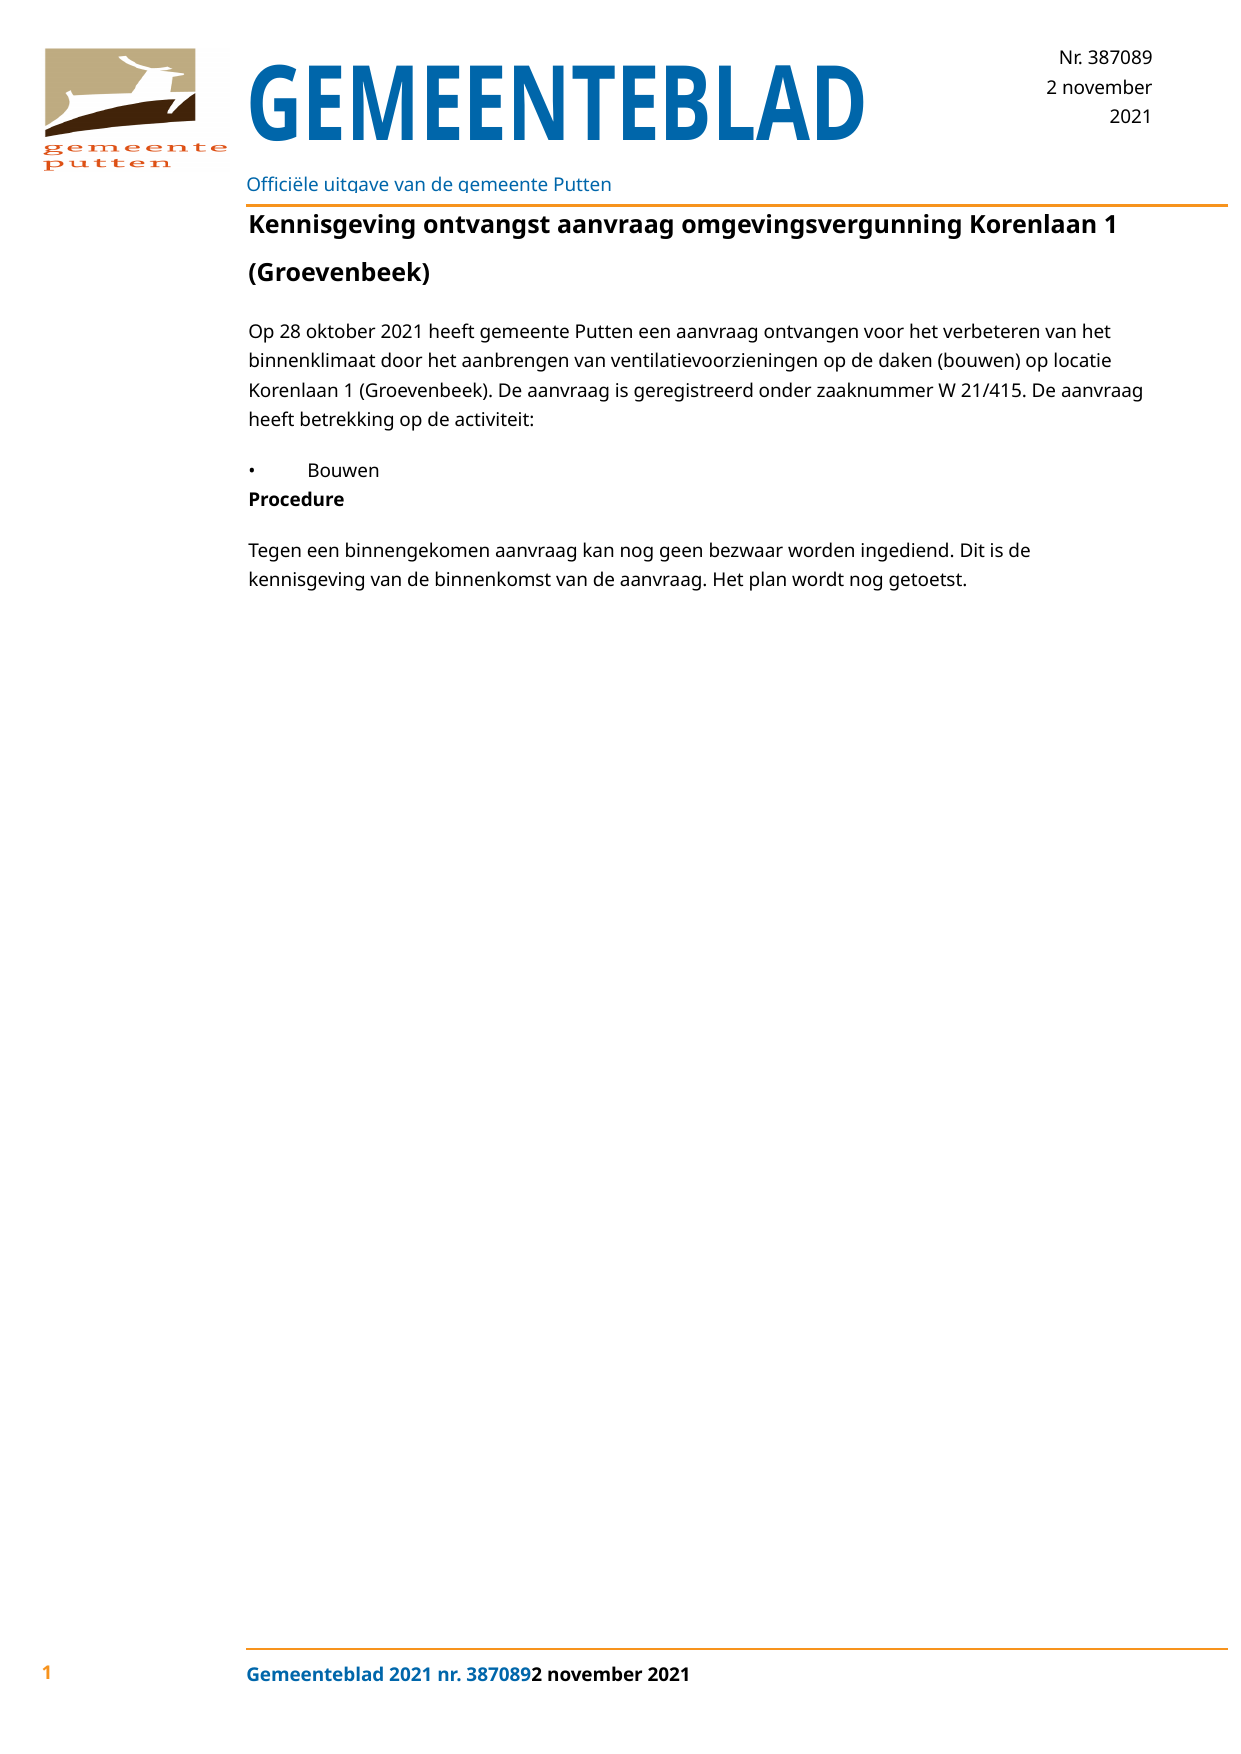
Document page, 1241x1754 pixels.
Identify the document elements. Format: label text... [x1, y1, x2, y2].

text Procedure [248, 487, 1152, 512]
text Tegen een binnengekomen aanvraag kan nog geen bezwaar worden ingediend. Dit is de kennisgeving van de binnenkomst van de aanvraag. Het plan wordt nog getoetst. [248, 537, 1152, 592]
list Bouwen [248, 457, 1152, 483]
text Op 28 oktober 2021 heeft gemeente Putten een aanvraag ontvangen voor het verbeteren van het binnenklimaat door het aanbrengen van ventilatievoorzieningen op de daken (bouwen) op locatie Korenlaan 1 (Groevenbeek). De aanvraag is geregistreerd onder zaaknummer W 21/415. De aanvraag heeft betrekking op de activiteit: [248, 318, 1152, 432]
text Kennisgeving ontvangst aanvraag omgevingsvergunning Korenlaan 1 (Groevenbeek) [248, 207, 1152, 288]
picture [41, 47, 231, 172]
